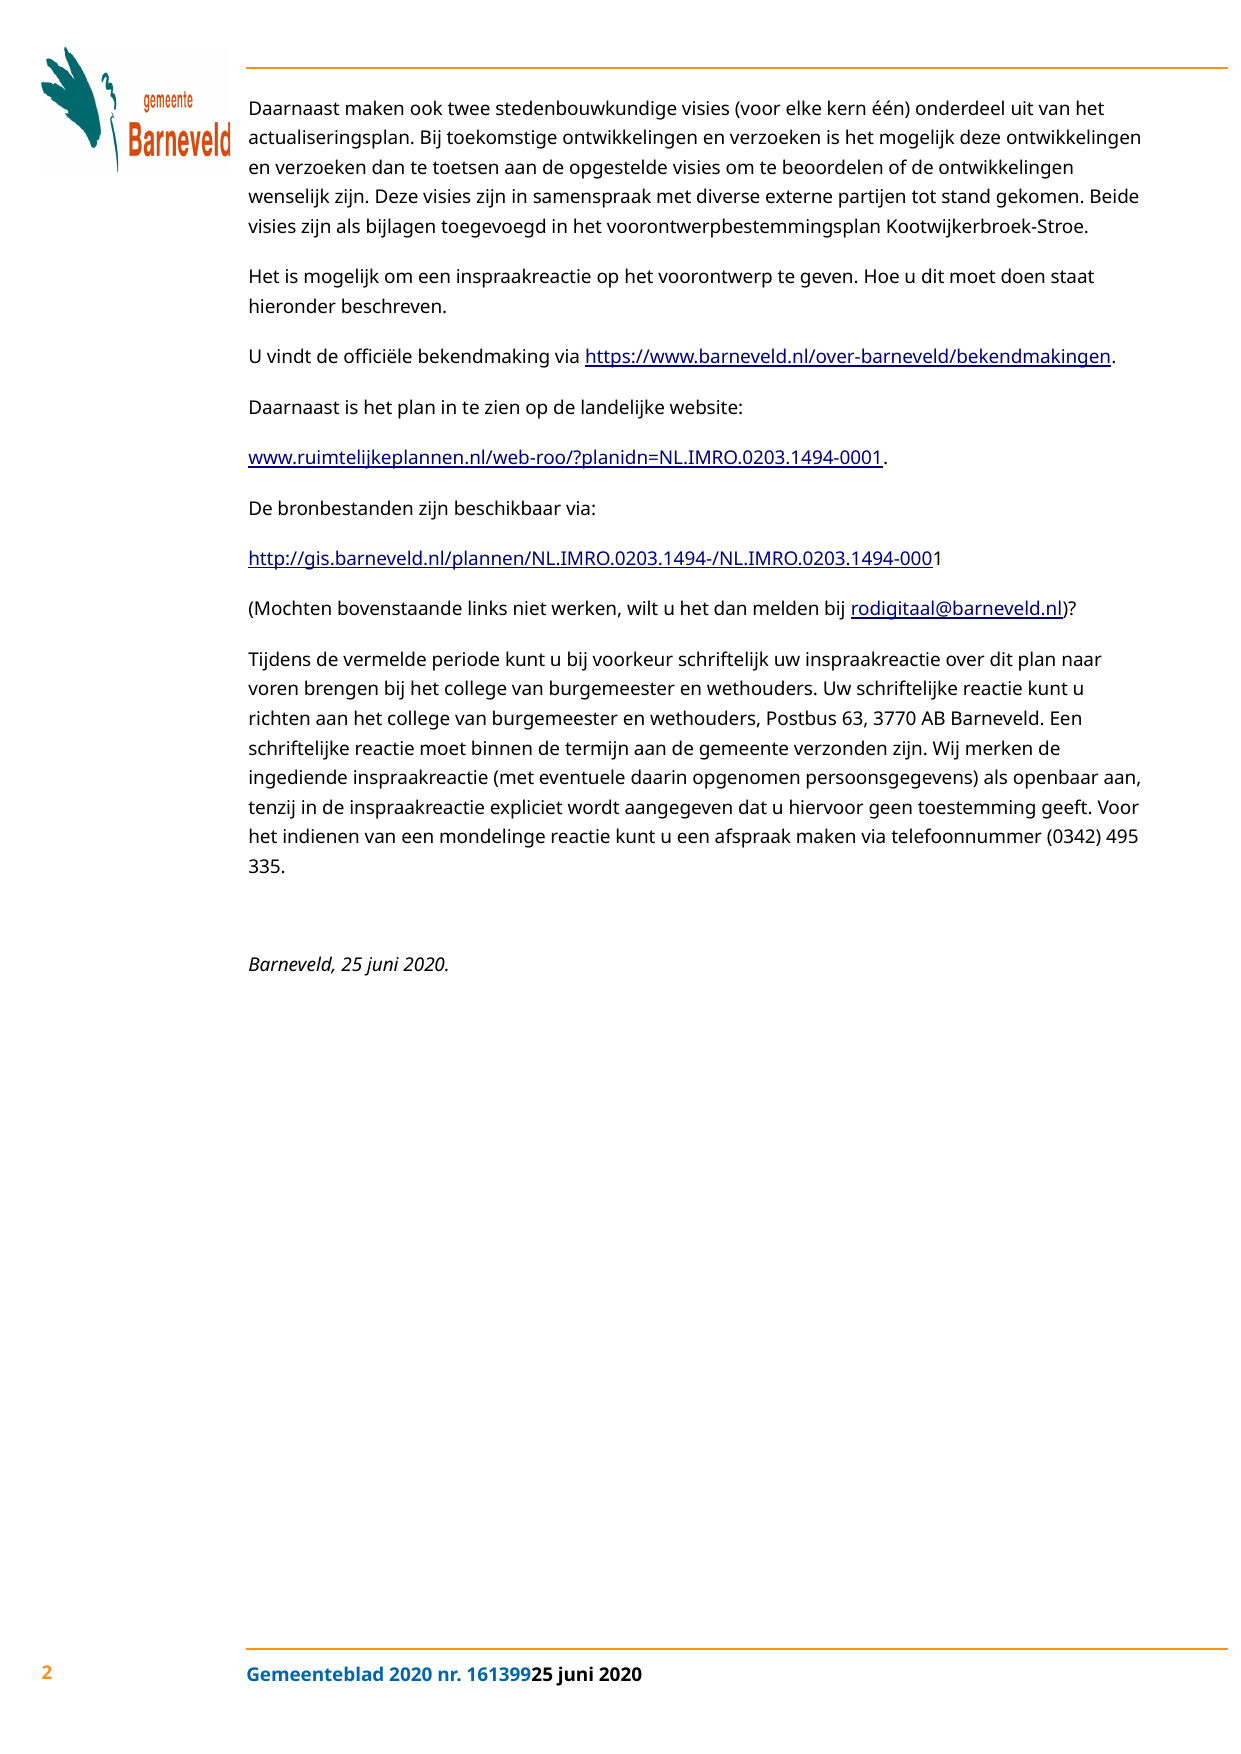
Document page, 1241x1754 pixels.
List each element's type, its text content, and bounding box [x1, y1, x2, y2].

text Het is mogelijk om een inspraakreactie op het voorontwerp te geven. Hoe u dit moet doen staat hieronder beschreven. [248, 263, 1152, 319]
text Barneveld, 25 juni 2020. [248, 951, 1152, 977]
text Daarnaast maken ook twee stedenbouwkundige visies (voor elke kern één) onderdeel uit van het actualiseringsplan. Bij toekomstige ontwikkelingen en verzoeken is het mogelijk deze ontwikkelingen en verzoeken dan te toetsen aan de opgestelde visies om te beoordelen of de ontwikkelingen wenselijk zijn. Deze visies zijn in samenspraak met diverse externe partijen tot stand gekomen. Beide visies zijn als bijlagen toegevoegd in het voorontwerpbestemmingsplan Kootwijkerbroek-Stroe. [248, 95, 1152, 239]
text U vindt de officiële bekendmaking via https://www.barneveld.nl/over-barneveld/bekendmakingen. [248, 343, 1152, 369]
text (Mochten bovenstaande links niet werken, wilt u het dan melden bij rodigitaal@barneveld.nl)? [248, 596, 1152, 621]
text Daarnaast is het plan in te zien op de landelijke website: [248, 394, 1152, 420]
text www.ruimtelijkeplannen.nl/web-roo/?planidn=NL.IMRO.0203.1494-0001. [248, 444, 1152, 470]
text De bronbestanden zijn beschikbaar via: [248, 495, 1152, 521]
picture [41, 47, 231, 172]
text http://gis.barneveld.nl/plannen/NL.IMRO.0203.1494-/NL.IMRO.0203.1494-0001 [248, 545, 1152, 571]
text Tijdens de vermelde periode kunt u bij voorkeur schriftelijk uw inspraakreactie over dit plan naar voren brengen bij het college van burgemeester en wethouders. Uw schriftelijke reactie kunt u richten aan het college van burgemeester en wethouders, Postbus 63, 3770 AB Barneveld. Een schriftelijke reactie moet binnen de termijn aan de gemeente verzonden zijn. Wij merken de ingediende inspraakreactie (met eventuele daarin opgenomen persoonsgegevens) als openbaar aan, tenzij in de inspraakreactie expliciet wordt aangegeven dat u hiervoor geen toestemming geeft. Voor het indienen van een mondelinge reactie kunt u een afspraak maken via telefoonnummer (0342) 495 335. [248, 646, 1152, 879]
